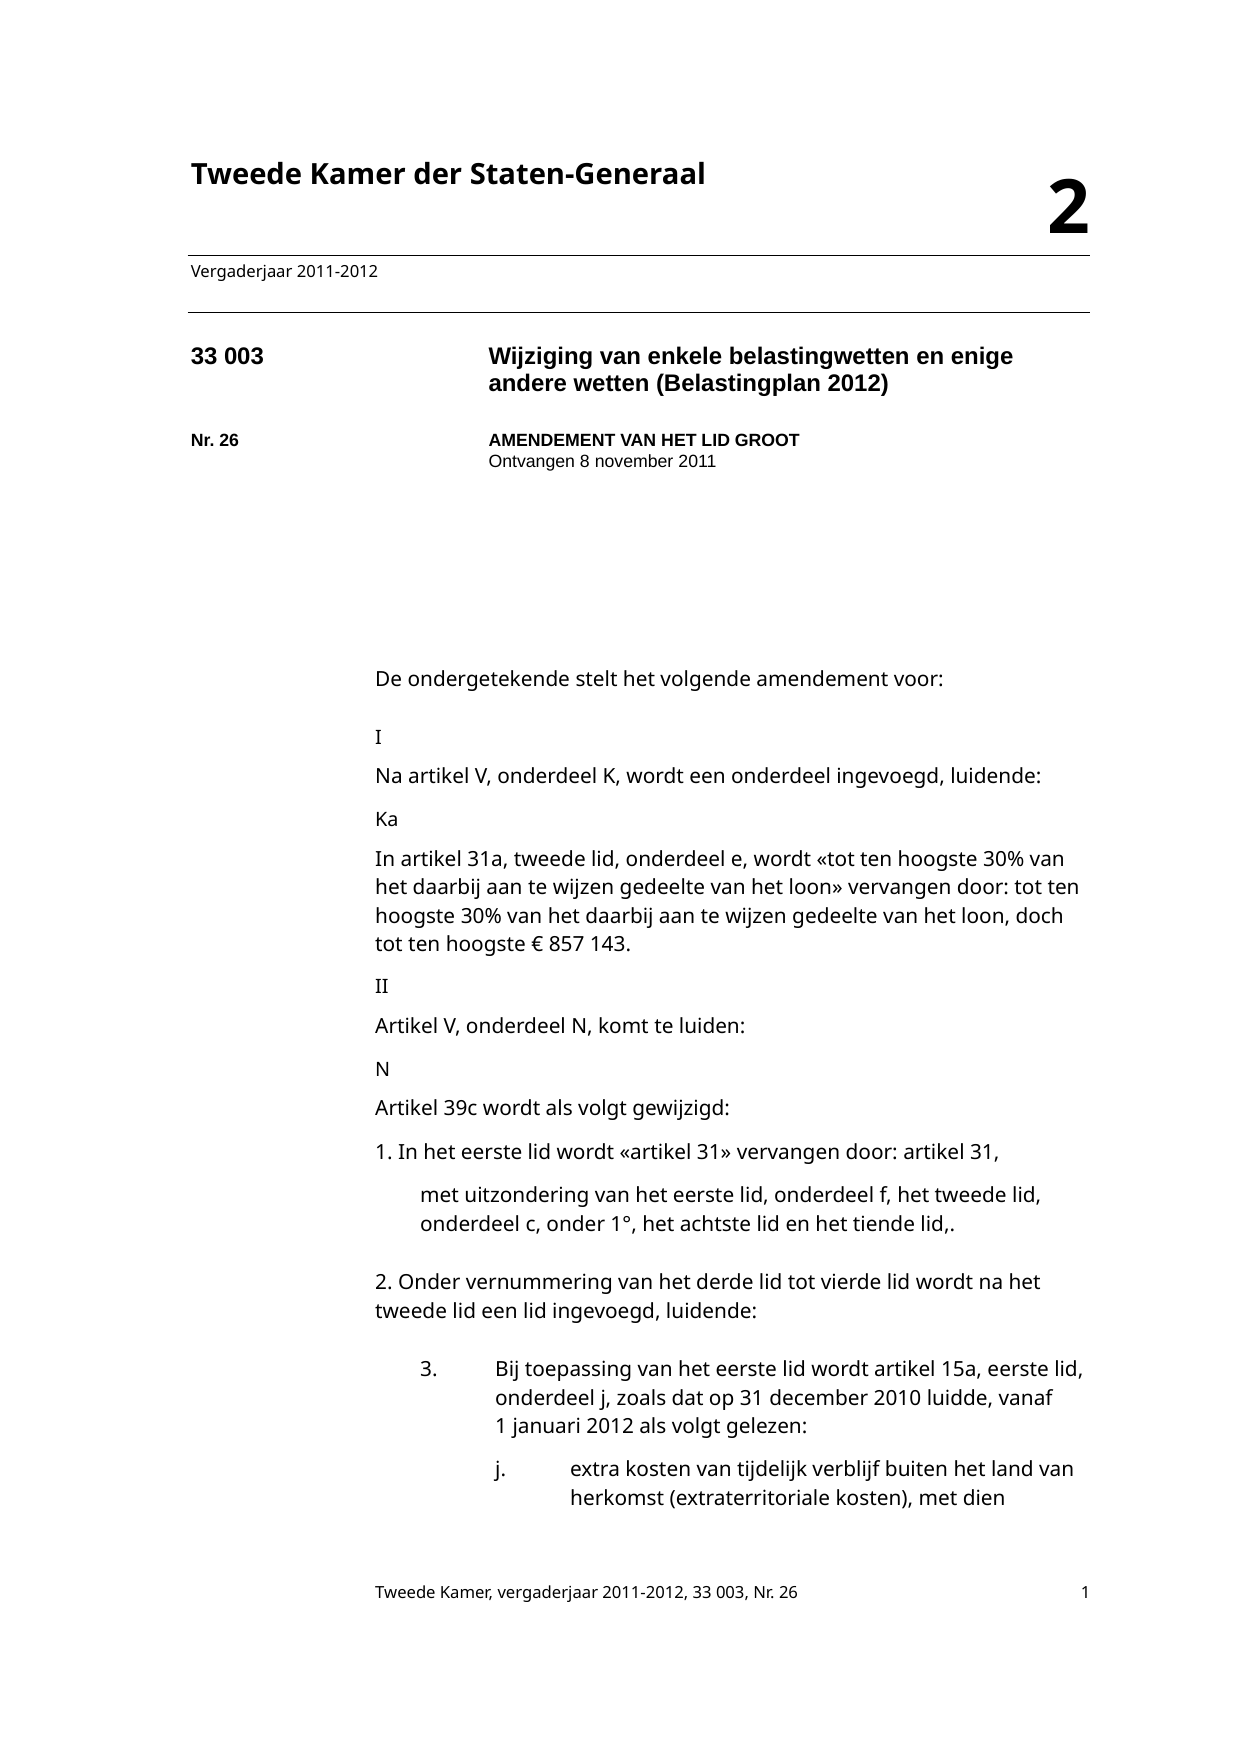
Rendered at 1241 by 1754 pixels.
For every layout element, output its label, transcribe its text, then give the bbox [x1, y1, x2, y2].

text N [375, 1055, 1090, 1082]
text Artikel 39c wordt als volgt gewijzigd: [375, 1093, 1090, 1122]
text In artikel 31a, tweede lid, onderdeel e, wordt «tot ten hoogste 30% van het daarbij aan te wijzen gedeelte van het loon» vervangen door: tot ten hoogste 30% van het daarbij aan te wijzen gedeelte van het loon, doch tot ten hoogste € 857 143. [375, 844, 1090, 958]
list extra kosten van tijdelijk verblijf buiten het land van herkomst (extraterritoriale kosten), met dien [495, 1454, 1090, 1511]
text Artikel V, onderdeel N, komt te luiden: [375, 1011, 1090, 1040]
text Ka [375, 805, 1090, 832]
table_cell [485, 256, 1090, 312]
text Na artikel V, onderdeel K, wordt een onderdeel ingevoegd, luidende: [375, 762, 1090, 790]
text met uitzondering van het eerste lid, onderdeel f, het tweede lid, onderdeel c, onder 1°, het achtste lid en het tiende lid,. [420, 1180, 1090, 1237]
text 2. Onder vernummering van het derde lid tot vierde lid wordt na het tweede lid een lid ingevoegd, luidende: [375, 1267, 1090, 1324]
table_cell [485, 313, 1090, 339]
table_cell 33 003 [188, 339, 485, 427]
text 1. In het eerste lid wordt «artikel 31» vervangen door: artikel 31, [375, 1137, 1090, 1165]
list Bij toepassing van het eerste lid wordt artikel 15a, eerste lid, onderdeel j, zoals dat op 31 december 2010 luidde, vanaf 1 januari 2012 als volgt gelezen: [420, 1354, 1090, 1439]
text I [375, 723, 1090, 750]
table_header Tweede Kamer der Staten-Generaal [188, 150, 909, 255]
table_cell Vergaderjaar 2011-2012 [188, 256, 485, 312]
table_cell AMENDEMENT VAN HET LID GROOT Ontvangen 8 november 2011 [485, 427, 1090, 546]
table_header 2 [910, 150, 1090, 255]
text II [375, 973, 1090, 999]
table_cell Nr. 26 [188, 427, 485, 546]
table_cell [188, 313, 485, 339]
table_cell Wijziging van enkele belastingwetten en enige andere wetten (Belastingplan 2012) [485, 339, 1090, 427]
text De ondergetekende stelt het volgende amendement voor: [375, 664, 1090, 693]
